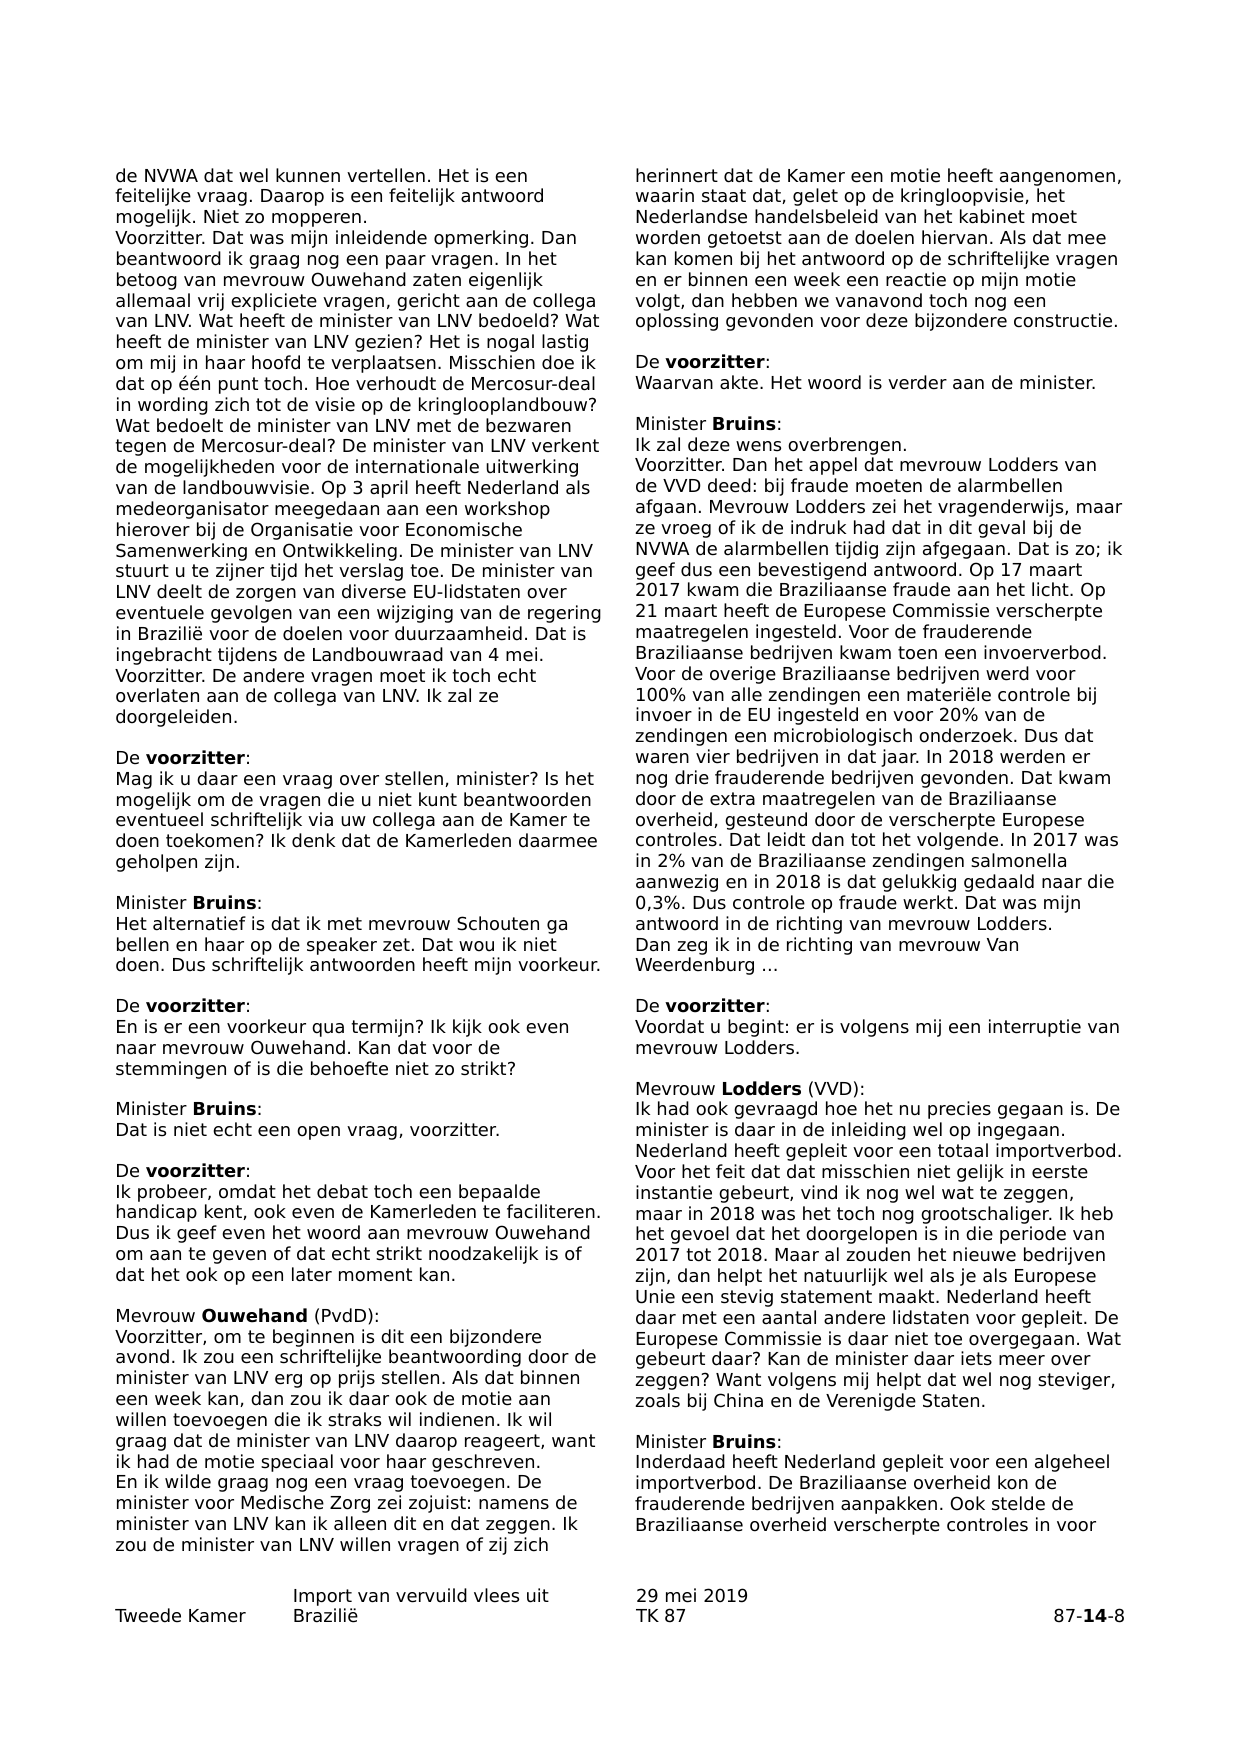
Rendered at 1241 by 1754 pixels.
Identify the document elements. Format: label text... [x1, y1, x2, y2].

text De voorzitter: [115, 996, 605, 1017]
text Mevrouw Ouwehand (PvdD): [115, 1306, 605, 1326]
text Dat is niet echt een open vraag, voorzitter. [115, 1120, 605, 1141]
text Ik zal deze wens overbrengen. [635, 434, 1125, 455]
text En ik wilde graag nog een vraag toevoegen. De minister voor Medische Zorg zei zojuist: namens de minister van LNV kan ik alleen dit en dat zeggen. Ik zou de minister van LNV willen vragen of zij zich [115, 1472, 605, 1556]
text Ik probeer, omdat het debat toch een bepaalde handicap kent, ook even de Kamerleden te faciliteren. Dus ik geef even het woord aan mevrouw Ouwehand om aan te geven of dat echt strikt noodzakelijk is of dat het ook op een later moment kan. [115, 1181, 605, 1286]
text Het alternatief is dat ik met mevrouw Schouten ga bellen en haar op de speaker zet. Dat wou ik niet doen. Dus schriftelijk antwoorden heeft mijn voorkeur. [115, 913, 605, 976]
text De voorzitter: [115, 1161, 605, 1181]
text de NVWA dat wel kunnen vertellen. Het is een feitelijke vraag. Daarop is een feitelijk antwoord mogelijk. Niet zo mopperen. [115, 165, 605, 228]
text Voorzitter. De andere vragen moet ik toch echt overlaten aan de collega van LNV. Ik zal ze doorgeleiden. [115, 665, 605, 728]
text Voorzitter, om te beginnen is dit een bijzondere avond. Ik zou een schriftelijke beantwoording door de minister van LNV erg op prijs stellen. Als dat binnen een week kan, dan zou ik daar ook de motie aan willen toevoegen die ik straks wil indienen. Ik wil graag dat de minister van LNV daarop reageert, want ik had de motie speciaal voor haar geschreven. [115, 1326, 605, 1472]
text herinnert dat de Kamer een motie heeft aangenomen, waarin staat dat, gelet op de kringloopvisie, het Nederlandse handelsbeleid van het kabinet moet worden getoetst aan de doelen hiervan. Als dat mee kan komen bij het antwoord op de schriftelijke vragen en er binnen een week een reactie op mijn motie volgt, dan hebben we vanavond toch nog een oplossing gevonden voor deze bijzondere constructie. [635, 165, 1125, 332]
text Mag ik u daar een vraag over stellen, minister? Is het mogelijk om de vragen die u niet kunt beantwoorden eventueel schriftelijk via uw collega aan de Kamer te doen toekomen? Ik denk dat de Kamerleden daarmee geholpen zijn. [115, 768, 605, 873]
text De voorzitter: [635, 996, 1125, 1017]
text Ik had ook gevraagd hoe het nu precies gegaan is. De minister is daar in de inleiding wel op ingegaan. Nederland heeft gepleit voor een totaal importverbod. Voor het feit dat dat misschien niet gelijk in eerste instantie gebeurt, vind ik nog wel wat te zeggen, maar in 2018 was het toch nog grootschaliger. Ik heb het gevoel dat het doorgelopen is in die periode van 2017 tot 2018. Maar al zouden het nieuwe bedrijven zijn, dan helpt het natuurlijk wel als je als Europese Unie een stevig statement maakt. Nederland heeft daar met een aantal andere lidstaten voor gepleit. De Europese Commissie is daar niet toe overgegaan. Wat gebeurt daar? Kan de minister daar iets meer over zeggen? Want volgens mij helpt dat wel nog steviger, zoals bij China en de Verenigde Staten. [635, 1099, 1125, 1412]
text Voordat u begint: er is volgens mij een interruptie van mevrouw Lodders. [635, 1017, 1125, 1058]
text Inderdaad heeft Nederland gepleit voor een algeheel importverbod. De Braziliaanse overheid kon de frauderende bedrijven aanpakken. Ook stelde de Braziliaanse overheid verscherpte controles in voor [635, 1452, 1125, 1536]
text Dan zeg ik in de richting van mevrouw Van Weerdenburg ... [635, 934, 1125, 976]
text Mevrouw Lodders (VVD): [635, 1078, 1125, 1099]
text En is er een voorkeur qua termijn? Ik kijk ook even naar mevrouw Ouwehand. Kan dat voor de stemmingen of is die behoefte niet zo strikt? [115, 1017, 605, 1079]
text Voorzitter. Dan het appel dat mevrouw Lodders van de VVD deed: bij fraude moeten de alarmbellen afgaan. Mevrouw Lodders zei het vragenderwijs, maar ze vroeg of ik de indruk had dat in dit geval bij de NVWA de alarmbellen tijdig zijn afgegaan. Dat is zo; ik geef dus een bevestigend antwoord. Op 17 maart 2017 kwam die Braziliaanse fraude aan het licht. Op 21 maart heeft de Europese Commissie verscherpte maatregelen ingesteld. Voor de frauderende Braziliaanse bedrijven kwam toen een invoerverbod. Voor de overige Braziliaanse bedrijven werd voor 100% van alle zendingen een materiële controle bij invoer in de EU ingesteld en voor 20% van de zendingen een microbiologisch onderzoek. Dus dat waren vier bedrijven in dat jaar. In 2018 werden er nog drie frauderende bedrijven gevonden. Dat kwam door de extra maatregelen van de Braziliaanse overheid, gesteund door de verscherpte Europese controles. Dat leidt dan tot het volgende. In 2017 was in 2% van de Braziliaanse zendingen salmonella aanwezig en in 2018 is dat gelukkig gedaald naar die 0,3%. Dus controle op fraude werkt. Dat was mijn antwoord in de richting van mevrouw Lodders. [635, 455, 1125, 934]
text De voorzitter: [115, 748, 605, 768]
text Minister Bruins: [635, 413, 1125, 434]
text Minister Bruins: [115, 893, 605, 913]
text De voorzitter: [635, 352, 1125, 373]
text Minister Bruins: [635, 1432, 1125, 1452]
text Voorzitter. Dat was mijn inleidende opmerking. Dan beantwoord ik graag nog een paar vragen. In het betoog van mevrouw Ouwehand zaten eigenlijk allemaal vrij expliciete vragen, gericht aan de collega van LNV. Wat heeft de minister van LNV bedoeld? Wat heeft de minister van LNV gezien? Het is nogal lastig om mij in haar hoofd te verplaatsen. Misschien doe ik dat op één punt toch. Hoe verhoudt de Mercosur-deal in wording zich tot de visie op de kringlooplandbouw? Wat bedoelt de minister van LNV met de bezwaren tegen de Mercosur-deal? De minister van LNV verkent de mogelijkheden voor de internationale uitwerking van de landbouwvisie. Op 3 april heeft Nederland als medeorganisator meegedaan aan een workshop hierover bij de Organisatie voor Economische Samenwerking en Ontwikkeling. De minister van LNV stuurt u te zijner tijd het verslag toe. De minister van LNV deelt de zorgen van diverse EU-lidstaten over eventuele gevolgen van een wijziging van de regering in Brazilië voor de doelen voor duurzaamheid. Dat is ingebracht tijdens de Landbouwraad van 4 mei. [115, 228, 605, 665]
text Waarvan akte. Het woord is verder aan de minister. [635, 373, 1125, 393]
text Minister Bruins: [115, 1099, 605, 1120]
